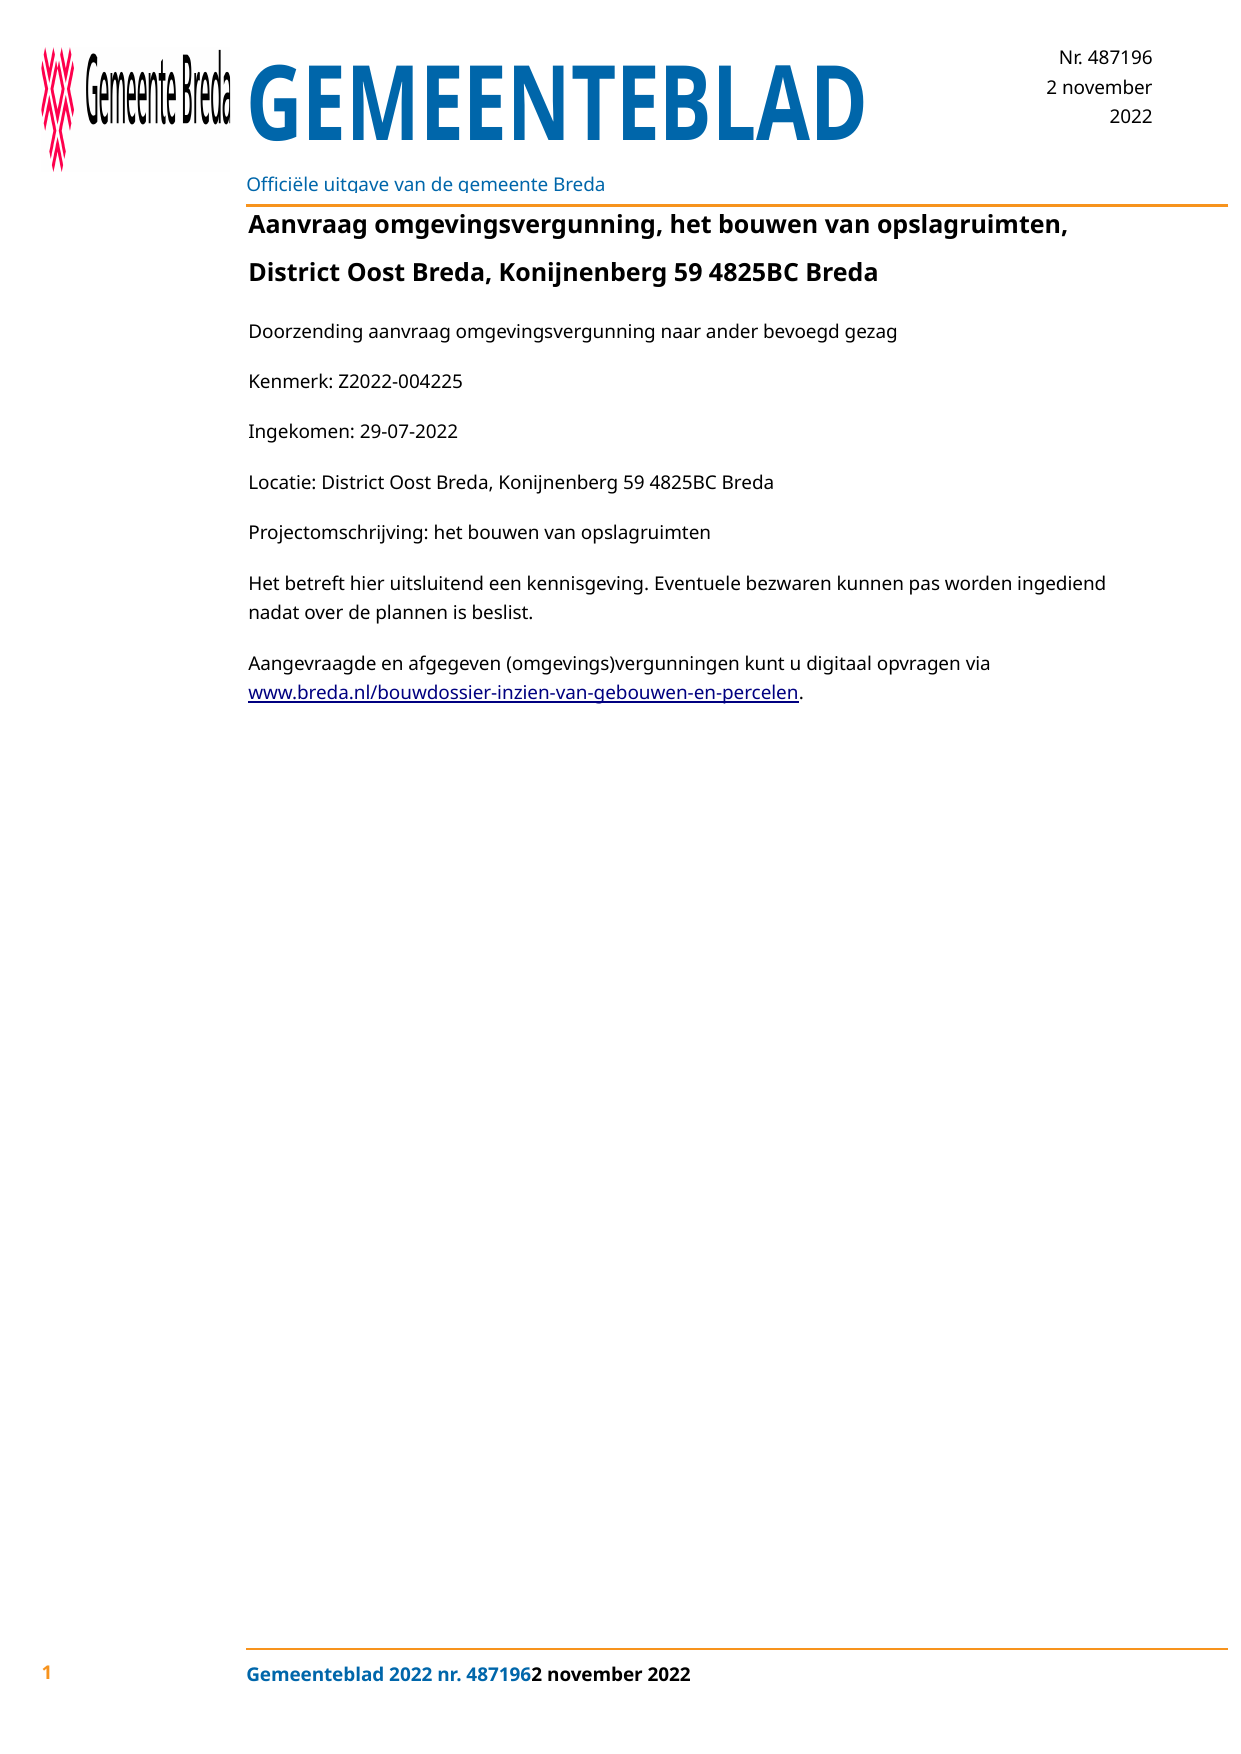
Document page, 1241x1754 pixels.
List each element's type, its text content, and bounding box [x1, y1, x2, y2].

text Ingekomen: 29-07-2022 [248, 419, 1152, 444]
text Locatie: District Oost Breda, Konijnenberg 59 4825BC Breda [248, 469, 1152, 495]
text Aanvraag omgevingsvergunning, het bouwen van opslagruimten, District Oost Breda, Konijnenberg 59 4825BC Breda [248, 207, 1152, 288]
picture [41, 47, 231, 172]
text Aangevraagde en afgegeven (omgevings)vergunningen kunt u digitaal opvragen via www.breda.nl/bouwdossier-inzien-van-gebouwen-en-percelen. [248, 650, 1152, 705]
text Doorzending aanvraag omgevingsvergunning naar ander bevoegd gezag [248, 318, 1152, 344]
text Kenmerk: Z2022-004225 [248, 368, 1152, 394]
text Projectomschrijving: het bouwen van opslagruimten [248, 519, 1152, 545]
text Het betreft hier uitsluitend een kennisgeving. Eventuele bezwaren kunnen pas worden ingediend nadat over de plannen is beslist. [248, 570, 1152, 625]
